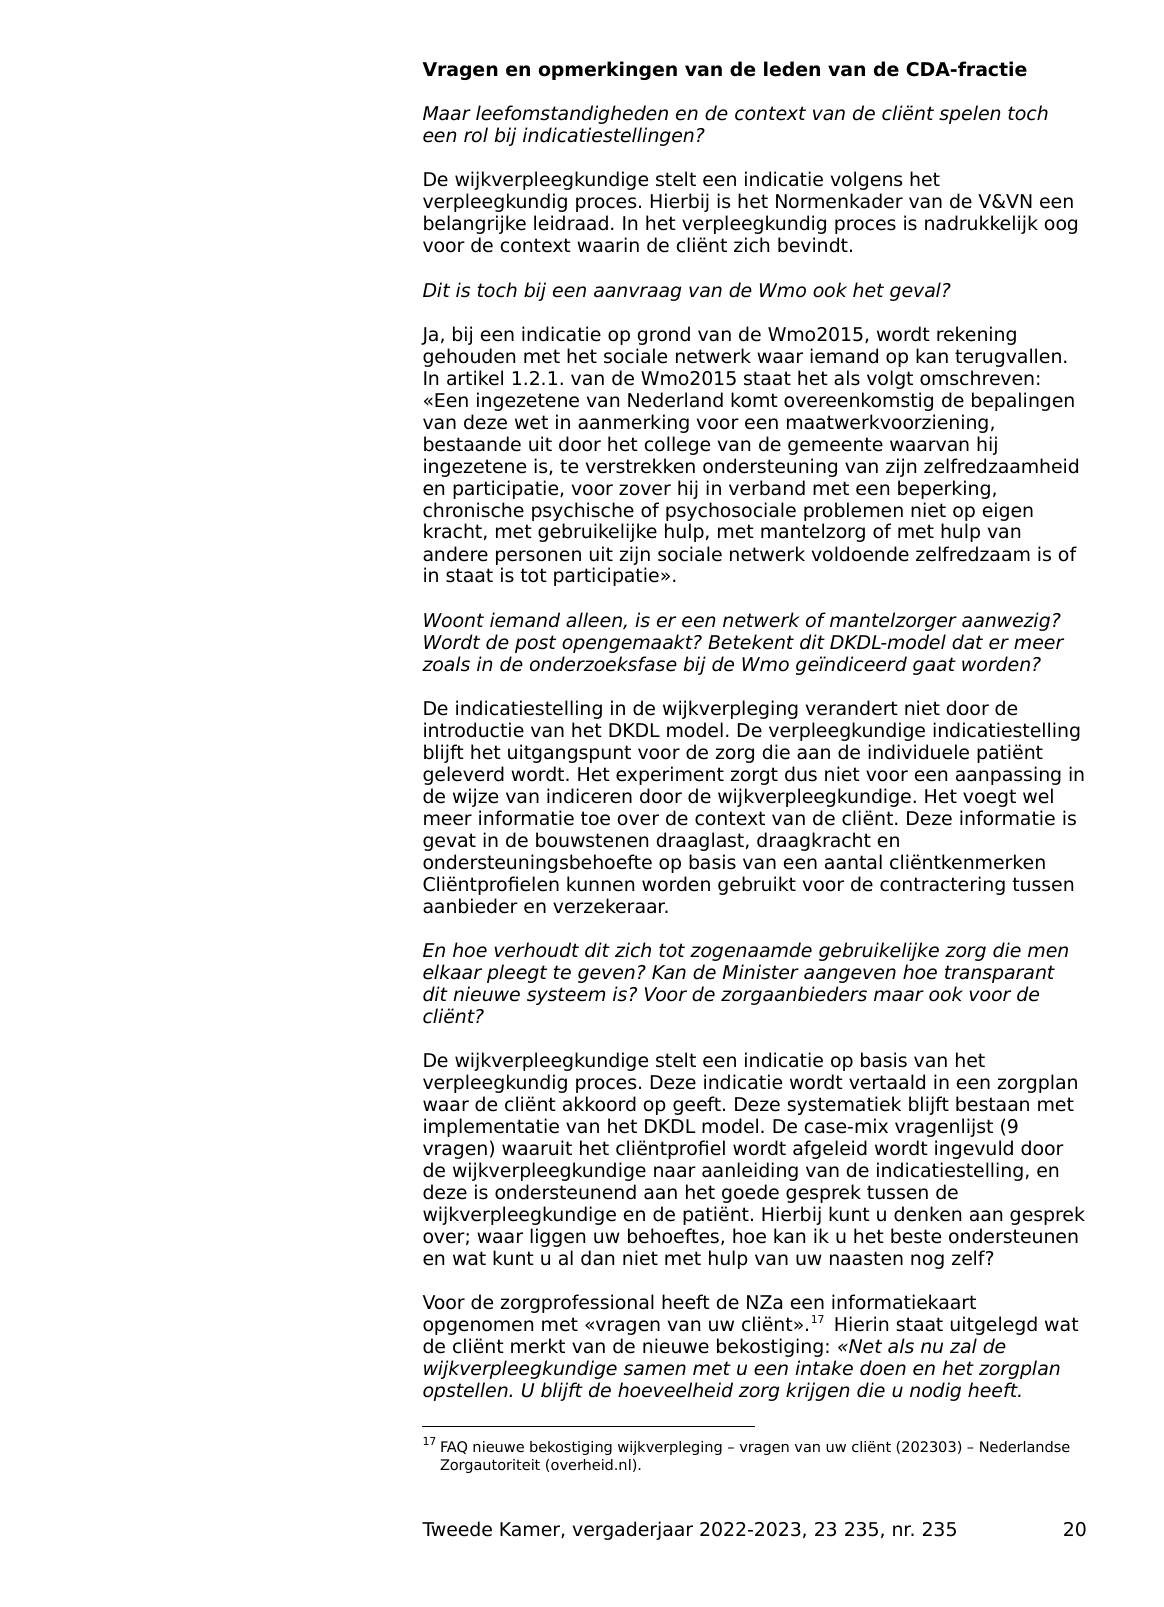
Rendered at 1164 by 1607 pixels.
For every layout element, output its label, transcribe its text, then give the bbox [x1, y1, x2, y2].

text Voor de zorgprofessional heeft de NZa een informatiekaart opgenomen met «vragen van uw cliënt». Hierin staat uitgelegd wat de cliënt merkt van de nieuwe bekostiging: «Net als nu zal de wijkverpleegkundige samen met u een intake doen en het zorgplan opstellen. U blijft de hoeveelheid zorg krijgen die u nodig heeft. [422, 1292, 1087, 1402]
text FAQ nieuwe bekostiging wijkverpleging – vragen van uw cliënt (202303) – Nederlandse Zorgautoriteit (overheid.nl). [422, 1435, 1087, 1474]
subtitle Vragen en opmerkingen van de leden van de CDA-fractie [422, 59, 1087, 81]
text De indicatiestelling in de wijkverpleging verandert niet door de introductie van het DKDL model. De verpleegkundige indicatiestelling blijft het uitgangspunt voor de zorg die aan de individuele patiënt geleverd wordt. Het experiment zorgt dus niet voor een aanpassing in de wijze van indiceren door de wijkverpleegkundige. Het voegt wel meer informatie toe over de context van de cliënt. Deze informatie is gevat in de bouwstenen draaglast, draagkracht en ondersteuningsbehoefte op basis van een aantal cliëntkenmerken Cliëntprofielen kunnen worden gebruikt voor de contractering tussen aanbieder en verzekeraar. [422, 698, 1087, 917]
subtitle Dit is toch bij een aanvraag van de Wmo ook het geval? [422, 279, 1087, 301]
subtitle Maar leefomstandigheden en de context van de cliënt spelen toch een rol bij indicatiestellingen? [422, 103, 1087, 147]
text Ja, bij een indicatie op grond van de Wmo2015, wordt rekening gehouden met het sociale netwerk waar iemand op kan terugvallen. In artikel 1.2.1. van de Wmo2015 staat het als volgt omschreven: «Een ingezetene van Nederland komt overeenkomstig de bepalingen van deze wet in aanmerking voor een maatwerkvoorziening, bestaande uit door het college van de gemeente waarvan hij ingezetene is, te verstrekken ondersteuning van zijn zelfredzaamheid en participatie, voor zover hij in verband met een beperking, chronische psychische of psychosociale problemen niet op eigen kracht, met gebruikelijke hulp, met mantelzorg of met hulp van andere personen uit zijn sociale netwerk voldoende zelfredzaam is of in staat is tot participatie». [422, 324, 1087, 587]
text De wijkverpleegkundige stelt een indicatie op basis van het verpleegkundig proces. Deze indicatie wordt vertaald in een zorgplan waar de cliënt akkoord op geeft. Deze systematiek blijft bestaan met implementatie van het DKDL model. De case-mix vragenlijst (9 vragen) waaruit het cliëntprofiel wordt afgeleid wordt ingevuld door de wijkverpleegkundige naar aanleiding van de indicatiestelling, en deze is ondersteunend aan het goede gesprek tussen de wijkverpleegkundige en de patiënt. Hierbij kunt u denken aan gesprek over; waar liggen uw behoeftes, hoe kan ik u het beste ondersteunen en wat kunt u al dan niet met hulp van uw naasten nog zelf? [422, 1050, 1087, 1269]
text De wijkverpleegkundige stelt een indicatie volgens het verpleegkundig proces. Hierbij is het Normenkader van de V&VN een belangrijke leidraad. In het verpleegkundig proces is nadrukkelijk oog voor de context waarin de cliënt zich bevindt. [422, 169, 1087, 257]
subtitle Woont iemand alleen, is er een netwerk of mantelzorger aanwezig? Wordt de post opengemaakt? Betekent dit DKDL-model dat er meer zoals in de onderzoeksfase bij de Wmo geïndiceerd gaat worden? [422, 609, 1087, 676]
subtitle En hoe verhoudt dit zich tot zogenaamde gebruikelijke zorg die men elkaar pleegt te geven? Kan de Minister aangeven hoe transparant dit nieuwe systeem is? Voor de zorgaanbieders maar ook voor de cliënt? [422, 940, 1087, 1028]
